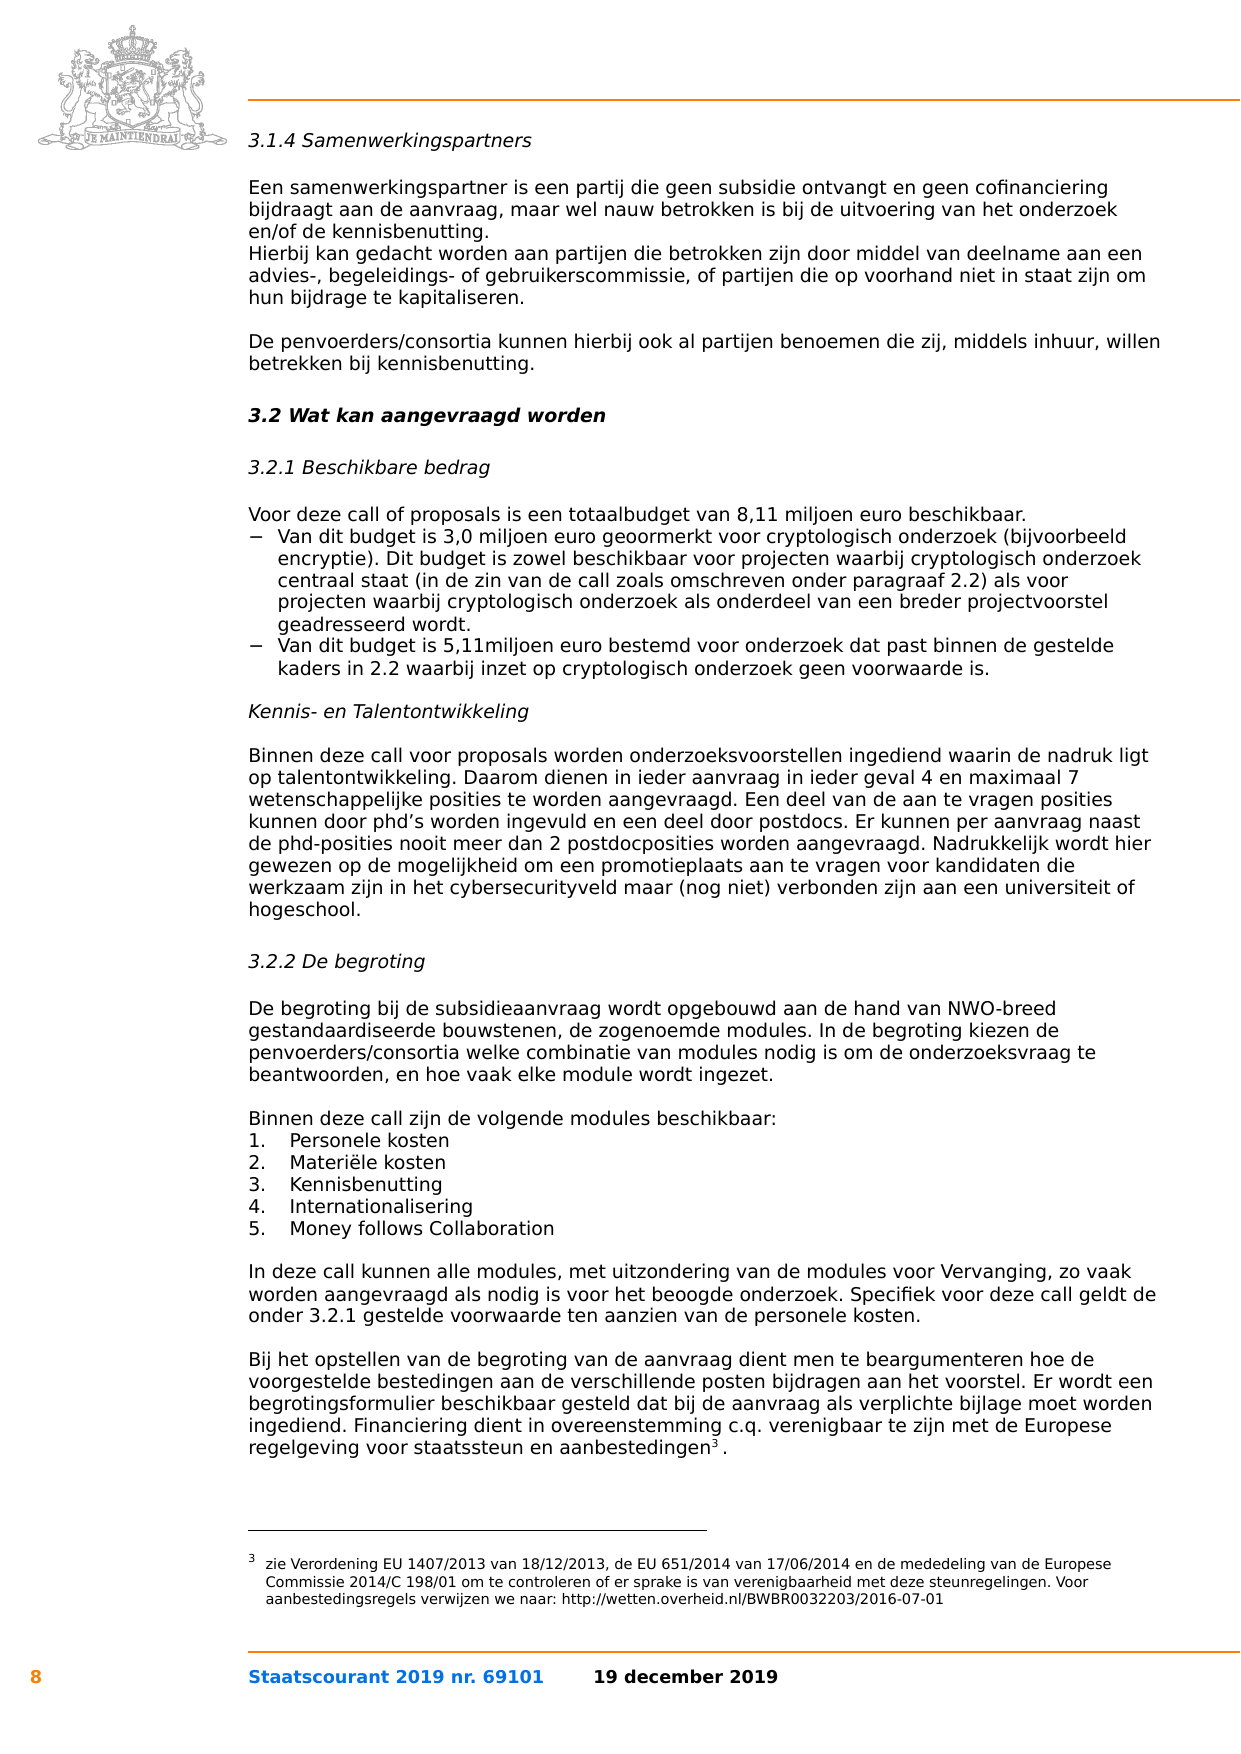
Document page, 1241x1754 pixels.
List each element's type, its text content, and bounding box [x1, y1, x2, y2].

text De begroting bij de subsidieaanvraag wordt opgebouwd aan de hand van NWO-breed gestandaardiseerde bouwstenen, de zogenoemde modules. In de begroting kiezen de penvoerders/consortia welke combinatie van modules nodig is om de onderzoeksvraag te beantwoorden, en hoe vaak elke module wordt ingezet. [248, 998, 1163, 1086]
text Binnen deze call voor proposals worden onderzoeksvoorstellen ingediend waarin de nadruk ligt op talentontwikkeling. Daarom dienen in ieder aanvraag in ieder geval 4 en maximaal 7 wetenschappelijke posities te worden aangevraagd. Een deel van de aan te vragen posities kunnen door phd’s worden ingevuld en een deel door postdocs. Er kunnen per aanvraag naast de phd-posities nooit meer dan 2 postdocposities worden aangevraagd. Nadrukkelijk wordt hier gewezen op de mogelijkheid om een promotieplaats aan te vragen voor kandidaten die werkzaam zijn in het cybersecurityveld maar (nog niet) verbonden zijn aan een universiteit of hogeschool. [248, 745, 1163, 921]
text 5. Money follows Collaboration [248, 1218, 1163, 1239]
text In deze call kunnen alle modules, met uitzondering van de modules voor Vervanging, zo vaak worden aangevraagd als nodig is voor het beoogde onderzoek. Specifiek voor deze call geldt de onder 3.2.1 gestelde voorwaarde ten aanzien van de personele kosten. [248, 1261, 1163, 1327]
text Bij het opstellen van de begroting van de aanvraag dient men te beargumenteren hoe de voorgestelde bestedingen aan de verschillende posten bijdragen aan het voorstel. Er wordt een begrotingsformulier beschikbaar gesteld dat bij de aanvraag als verplichte bijlage moet worden ingediend. Financiering dient in overeenstemming c.q. verenigbaar te zijn met de Europese regelgeving voor staatssteun en aanbestedingen. [248, 1349, 1163, 1459]
subtitle 3.1.4 Samenwerkingspartners [248, 130, 1163, 152]
text − Van dit budget is 3,0 miljoen euro geoormerkt voor cryptologisch onderzoek (bijvoorbeeld encryptie). Dit budget is zowel beschikbaar voor projecten waarbij cryptologisch onderzoek centraal staat (in de zin van de call zoals omschreven onder paragraaf 2.2) als voor projecten waarbij cryptologisch onderzoek als onderdeel van een breder projectvoorstel geadresseerd wordt. [248, 526, 1163, 635]
subtitle 3.2 Wat kan aangevraagd worden [248, 404, 1163, 427]
subtitle Kennis- en Talentontwikkeling [248, 701, 1163, 723]
text Hierbij kan gedacht worden aan partijen die betrokken zijn door middel van deelname aan een advies-, begeleidings- of gebruikerscommissie, of partijen die op voorhand niet in staat zijn om hun bijdrage te kapitaliseren. [248, 243, 1163, 309]
text 3. Kennisbenutting [248, 1174, 1163, 1196]
picture [38, 25, 227, 150]
text − Van dit budget is 5,11miljoen euro bestemd voor onderzoek dat past binnen de gestelde kaders in 2.2 waarbij inzet op cryptologisch onderzoek geen voorwaarde is. [248, 635, 1163, 679]
subtitle 3.2.1 Beschikbare bedrag [248, 457, 1163, 478]
text Voor deze call of proposals is een totaalbudget van 8,11 miljoen euro beschikbaar. [248, 503, 1163, 526]
text Een samenwerkingspartner is een partij die geen subsidie ontvangt en geen cofinanciering bijdraagt aan de aanvraag, maar wel nauw betrokken is bij de uitvoering van het onderzoek en/of de kennisbenutting. [248, 177, 1163, 243]
text zie Verordening EU 1407/2013 van 18/12/2013, de EU 651/2014 van 17/06/2014 en de mededeling van de Europese Commissie 2014/C 198/01 om te controleren of er sprake is van verenigbaarheid met deze steunregelingen. Voor aanbestedingsregels verwijzen we naar: http://wetten.overheid.nl/BWBR0032203/2016-07-01 [248, 1552, 1163, 1608]
text 2. Materiële kosten [248, 1152, 1163, 1174]
subtitle 3.2.2 De begroting [248, 951, 1163, 973]
text De penvoerders/consortia kunnen hierbij ook al partijen benoemen die zij, middels inhuur, willen betrekken bij kennisbenutting. [248, 331, 1163, 374]
text 1. Personele kosten [248, 1130, 1163, 1152]
text 4. Internationalisering [248, 1196, 1163, 1218]
text Binnen deze call zijn de volgende modules beschikbaar: [248, 1108, 1163, 1130]
